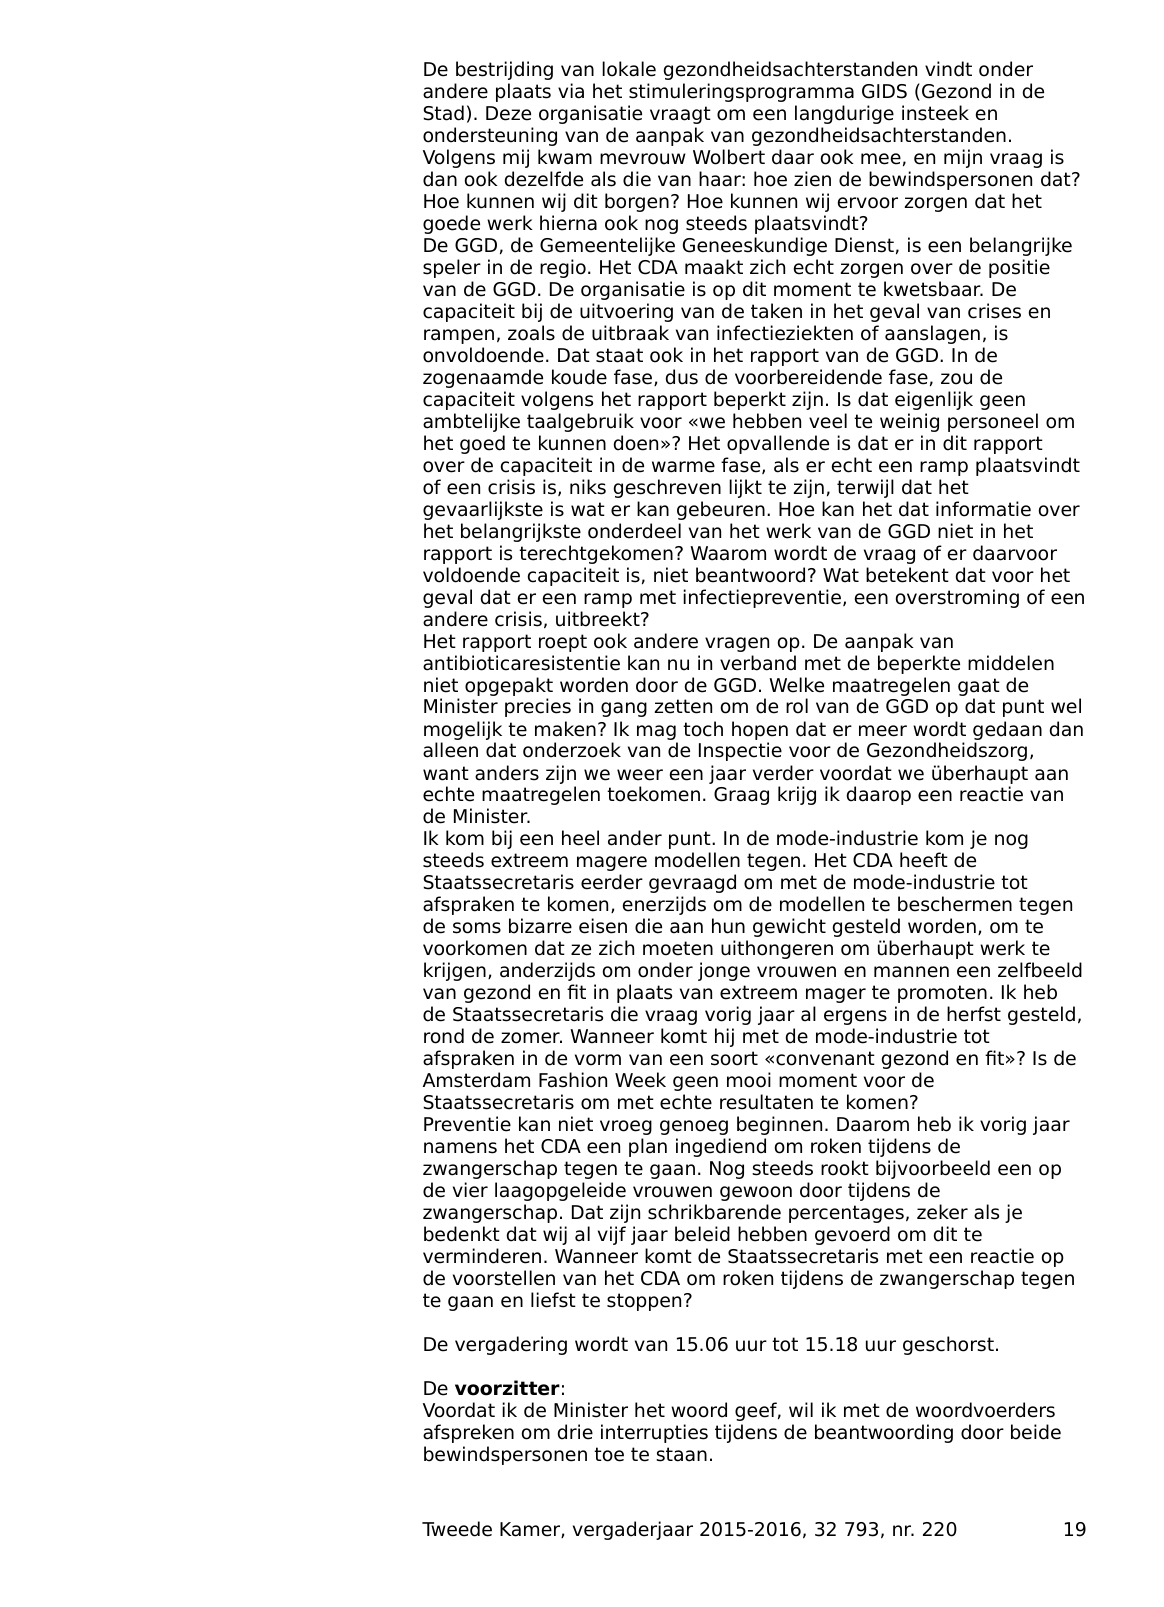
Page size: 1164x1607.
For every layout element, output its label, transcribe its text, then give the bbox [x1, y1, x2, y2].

text De vergadering wordt van 15.06 uur tot 15.18 uur geschorst. [422, 1334, 1087, 1356]
text Ik kom bij een heel ander punt. In de mode-industrie kom je nog steeds extreem magere modellen tegen. Het CDA heeft de Staatssecretaris eerder gevraagd om met de mode-industrie tot afspraken te komen, enerzijds om de modellen te beschermen tegen de soms bizarre eisen die aan hun gewicht gesteld worden, om te voorkomen dat ze zich moeten uithongeren om überhaupt werk te krijgen, anderzijds om onder jonge vrouwen en mannen een zelfbeeld van gezond en fit in plaats van extreem mager te promoten. Ik heb de Staatssecretaris die vraag vorig jaar al ergens in de herfst gesteld, rond de zomer. Wanneer komt hij met de mode-industrie tot afspraken in de vorm van een soort «convenant gezond en fit»? Is de Amsterdam Fashion Week geen mooi moment voor de Staatssecretaris om met echte resultaten te komen? [422, 828, 1087, 1114]
text De bestrijding van lokale gezondheidsachterstanden vindt onder andere plaats via het stimuleringsprogramma GIDS (Gezond in de Stad). Deze organisatie vraagt om een langdurige insteek en ondersteuning van de aanpak van gezondheidsachterstanden. Volgens mij kwam mevrouw Wolbert daar ook mee, en mijn vraag is dan ook dezelfde als die van haar: hoe zien de bewindspersonen dat? Hoe kunnen wij dit borgen? Hoe kunnen wij ervoor zorgen dat het goede werk hierna ook nog steeds plaatsvindt? [422, 59, 1087, 235]
text Preventie kan niet vroeg genoeg beginnen. Daarom heb ik vorig jaar namens het CDA een plan ingediend om roken tijdens de zwangerschap tegen te gaan. Nog steeds rookt bijvoorbeeld een op de vier laagopgeleide vrouwen gewoon door tijdens de zwangerschap. Dat zijn schrikbarende percentages, zeker als je bedenkt dat wij al vijf jaar beleid hebben gevoerd om dit te verminderen. Wanneer komt de Staatssecretaris met een reactie op de voorstellen van het CDA om roken tijdens de zwangerschap tegen te gaan en liefst te stoppen? [422, 1114, 1087, 1312]
text Voordat ik de Minister het woord geef, wil ik met de woordvoerders afspreken om drie interrupties tijdens de beantwoording door beide bewindspersonen toe te staan. [422, 1400, 1087, 1466]
text Het rapport roept ook andere vragen op. De aanpak van antibioticaresistentie kan nu in verband met de beperkte middelen niet opgepakt worden door de GGD. Welke maatregelen gaat de Minister precies in gang zetten om de rol van de GGD op dat punt wel mogelijk te maken? Ik mag toch hopen dat er meer wordt gedaan dan alleen dat onderzoek van de Inspectie voor de Gezondheidszorg, want anders zijn we weer een jaar verder voordat we überhaupt aan echte maatregelen toekomen. Graag krijg ik daarop een reactie van de Minister. [422, 631, 1087, 828]
text De GGD, de Gemeentelijke Geneeskundige Dienst, is een belangrijke speler in de regio. Het CDA maakt zich echt zorgen over de positie van de GGD. De organisatie is op dit moment te kwetsbaar. De capaciteit bij de uitvoering van de taken in het geval van crises en rampen, zoals de uitbraak van infectieziekten of aanslagen, is onvoldoende. Dat staat ook in het rapport van de GGD. In de zogenaamde koude fase, dus de voorbereidende fase, zou de capaciteit volgens het rapport beperkt zijn. Is dat eigenlijk geen ambtelijke taalgebruik voor «we hebben veel te weinig personeel om het goed te kunnen doen»? Het opvallende is dat er in dit rapport over de capaciteit in de warme fase, als er echt een ramp plaatsvindt of een crisis is, niks geschreven lijkt te zijn, terwijl dat het gevaarlijkste is wat er kan gebeuren. Hoe kan het dat informatie over het belangrijkste onderdeel van het werk van de GGD niet in het rapport is terechtgekomen? Waarom wordt de vraag of er daarvoor voldoende capaciteit is, niet beantwoord? Wat betekent dat voor het geval dat er een ramp met infectiepreventie, een overstroming of een andere crisis, uitbreekt? [422, 235, 1087, 631]
text De voorzitter: [422, 1378, 1087, 1400]
